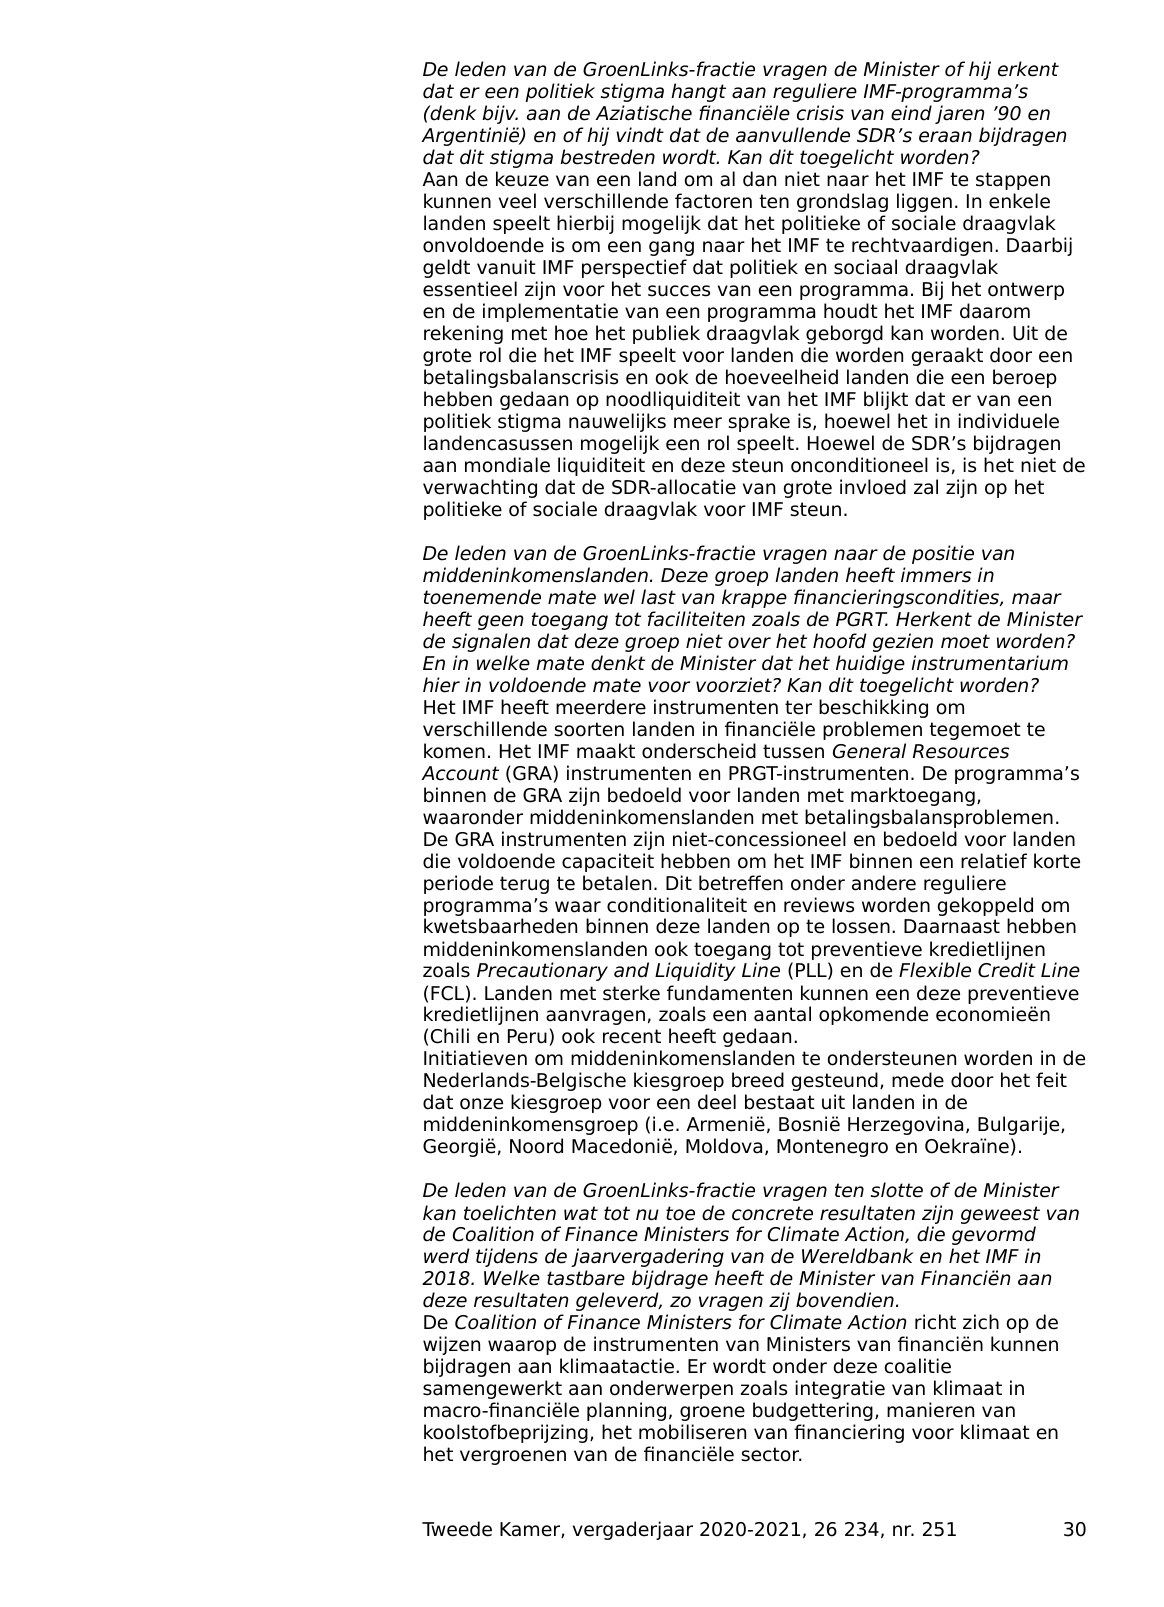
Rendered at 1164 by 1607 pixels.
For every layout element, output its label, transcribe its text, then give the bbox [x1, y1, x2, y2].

text De leden van de GroenLinks-fractie vragen ten slotte of de Minister kan toelichten wat tot nu toe de concrete resultaten zijn geweest van de Coalition of Finance Ministers for Climate Action, die gevormd werd tijdens de jaarvergadering van de Wereldbank en het IMF in 2018. Welke tastbare bijdrage heeft de Minister van Financiën aan deze resultaten geleverd, zo vragen zij bovendien. [422, 1180, 1087, 1312]
text De Coalition of Finance Ministers for Climate Action richt zich op de wijzen waarop de instrumenten van Ministers van financiën kunnen bijdragen aan klimaatactie. Er wordt onder deze coalitie samengewerkt aan onderwerpen zoals integratie van klimaat in macro-financiële planning, groene budgettering, manieren van koolstofbeprijzing, het mobiliseren van financiering voor klimaat en het vergroenen van de financiële sector. [422, 1312, 1087, 1466]
text De leden van de GroenLinks-fractie vragen naar de positie van middeninkomenslanden. Deze groep landen heeft immers in toenemende mate wel last van krappe financieringscondities, maar heeft geen toegang tot faciliteiten zoals de PGRT. Herkent de Minister de signalen dat deze groep niet over het hoofd gezien moet worden? En in welke mate denkt de Minister dat het huidige instrumentarium hier in voldoende mate voor voorziet? Kan dit toegelicht worden? [422, 543, 1087, 697]
text Het IMF heeft meerdere instrumenten ter beschikking om verschillende soorten landen in financiële problemen tegemoet te komen. Het IMF maakt onderscheid tussen General Resources Account (GRA) instrumenten en PRGT-instrumenten. De programma’s binnen de GRA zijn bedoeld voor landen met marktoegang, waaronder middeninkomenslanden met betalingsbalansproblemen. De GRA instrumenten zijn niet-concessioneel en bedoeld voor landen die voldoende capaciteit hebben om het IMF binnen een relatief korte periode terug te betalen. Dit betreffen onder andere reguliere programma’s waar conditionaliteit en reviews worden gekoppeld om kwetsbaarheden binnen deze landen op te lossen. Daarnaast hebben middeninkomenslanden ook toegang tot preventieve kredietlijnen zoals Precautionary and Liquidity Line (PLL) en de Flexible Credit Line (FCL). Landen met sterke fundamenten kunnen een deze preventieve kredietlijnen aanvragen, zoals een aantal opkomende economieën (Chili en Peru) ook recent heeft gedaan. [422, 697, 1087, 1048]
text De leden van de GroenLinks-fractie vragen de Minister of hij erkent dat er een politiek stigma hangt aan reguliere IMF-programma’s (denk bijv. aan de Aziatische financiële crisis van eind jaren ’90 en Argentinië) en of hij vindt dat de aanvullende SDR’s eraan bijdragen dat dit stigma bestreden wordt. Kan dit toegelicht worden? [422, 59, 1087, 169]
text Aan de keuze van een land om al dan niet naar het IMF te stappen kunnen veel verschillende factoren ten grondslag liggen. In enkele landen speelt hierbij mogelijk dat het politieke of sociale draagvlak onvoldoende is om een gang naar het IMF te rechtvaardigen. Daarbij geldt vanuit IMF perspectief dat politiek en sociaal draagvlak essentieel zijn voor het succes van een programma. Bij het ontwerp en de implementatie van een programma houdt het IMF daarom rekening met hoe het publiek draagvlak geborgd kan worden. Uit de grote rol die het IMF speelt voor landen die worden geraakt door een betalingsbalanscrisis en ook de hoeveelheid landen die een beroep hebben gedaan op noodliquiditeit van het IMF blijkt dat er van een politiek stigma nauwelijks meer sprake is, hoewel het in individuele landencasussen mogelijk een rol speelt. Hoewel de SDR’s bijdragen aan mondiale liquiditeit en deze steun onconditioneel is, is het niet de verwachting dat de SDR-allocatie van grote invloed zal zijn op het politieke of sociale draagvlak voor IMF steun. [422, 169, 1087, 521]
text Initiatieven om middeninkomenslanden te ondersteunen worden in de Nederlands-Belgische kiesgroep breed gesteund, mede door het feit dat onze kiesgroep voor een deel bestaat uit landen in de middeninkomensgroep (i.e. Armenië, Bosnië Herzegovina, Bulgarije, Georgië, Noord Macedonië, Moldova, Montenegro en Oekraïne). [422, 1048, 1087, 1158]
